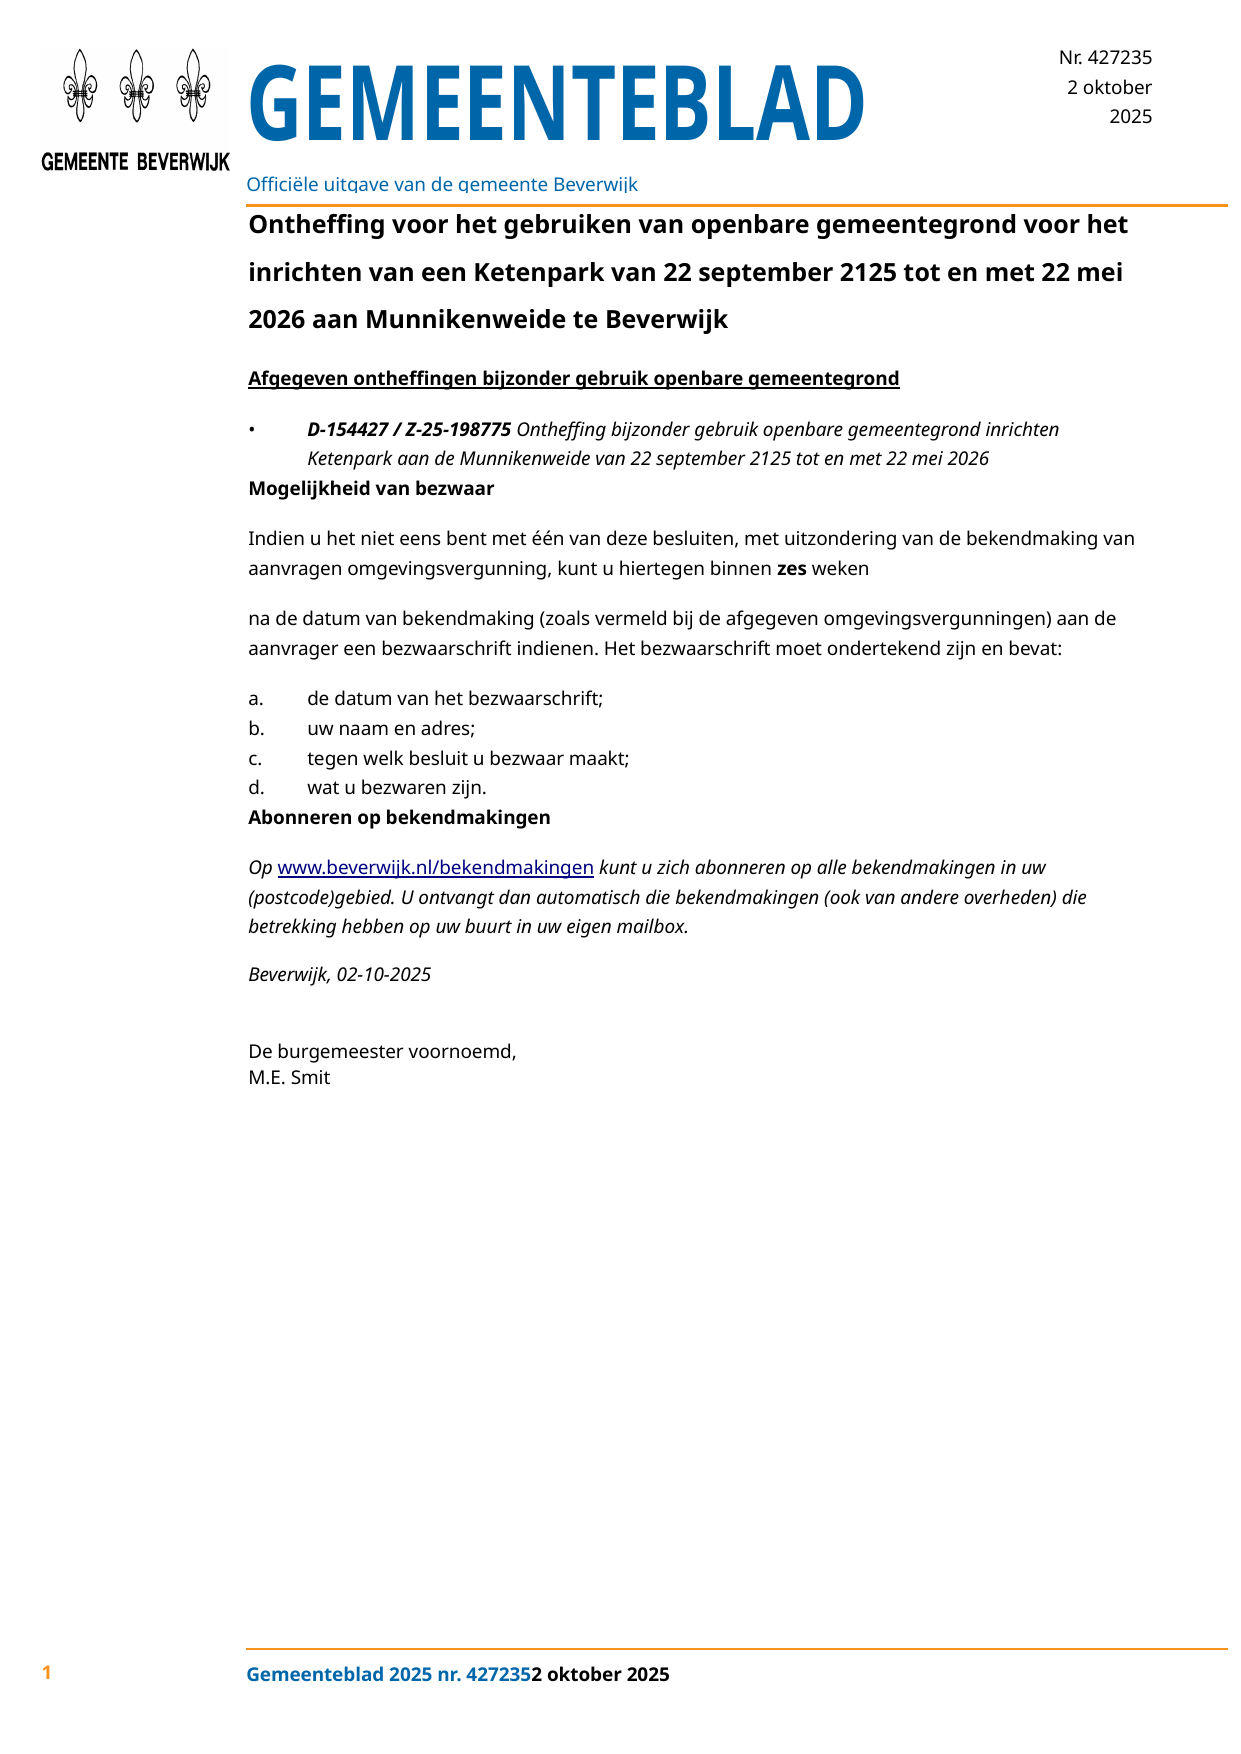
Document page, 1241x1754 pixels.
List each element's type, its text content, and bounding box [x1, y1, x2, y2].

text na de datum van bekendmaking (zoals vermeld bij de afgegeven omgevingsvergunningen) aan de aanvrager een bezwaarschrift indienen. Het bezwaarschrift moet ondertekend zijn en bevat: [248, 606, 1152, 661]
text Beverwijk, 02-10-2025 [248, 961, 1152, 987]
list uw naam en adres; [248, 715, 1152, 741]
list de datum van het bezwaarschrift; [248, 686, 1152, 711]
text Op www.beverwijk.nl/bekendmakingen kunt u zich abonneren op alle bekendmakingen in uw (postcode)gebied. U ontvangt dan automatisch die bekendmakingen (ook van andere overheden) die betrekking hebben op uw buurt in uw eigen mailbox. [248, 854, 1152, 939]
text Ontheffing voor het gebruiken van openbare gemeentegrond voor het inrichten van een Ketenpark van 22 september 2125 tot en met 22 mei 2026 aan Munnikenweide te Beverwijk [248, 207, 1152, 336]
list D-154427 / Z-25-198775 Ontheffing bijzonder gebruik openbare gemeentegrond inrichten Ketenpark aan de Munnikenweide van 22 september 2125 tot en met 22 mei 2026 [248, 416, 1152, 471]
text Mogelijkheid van bezwaar [248, 475, 1152, 501]
text Indien u het niet eens bent met één van deze besluiten, met uitzondering van de bekendmaking van aanvragen omgevingsvergunning, kunt u hiertegen binnen zes weken [248, 526, 1152, 581]
text M.E. Smit [248, 1064, 1152, 1090]
list tegen welk besluit u bezwaar maakt; [248, 745, 1152, 770]
text Afgegeven ontheffingen bijzonder gebruik openbare gemeentegrond [248, 366, 1152, 391]
text De burgemeester voornoemd, [248, 1038, 1152, 1064]
list wat u bezwaren zijn. [248, 774, 1152, 800]
picture [41, 47, 231, 172]
text Abonneren op bekendmakingen [248, 804, 1152, 829]
